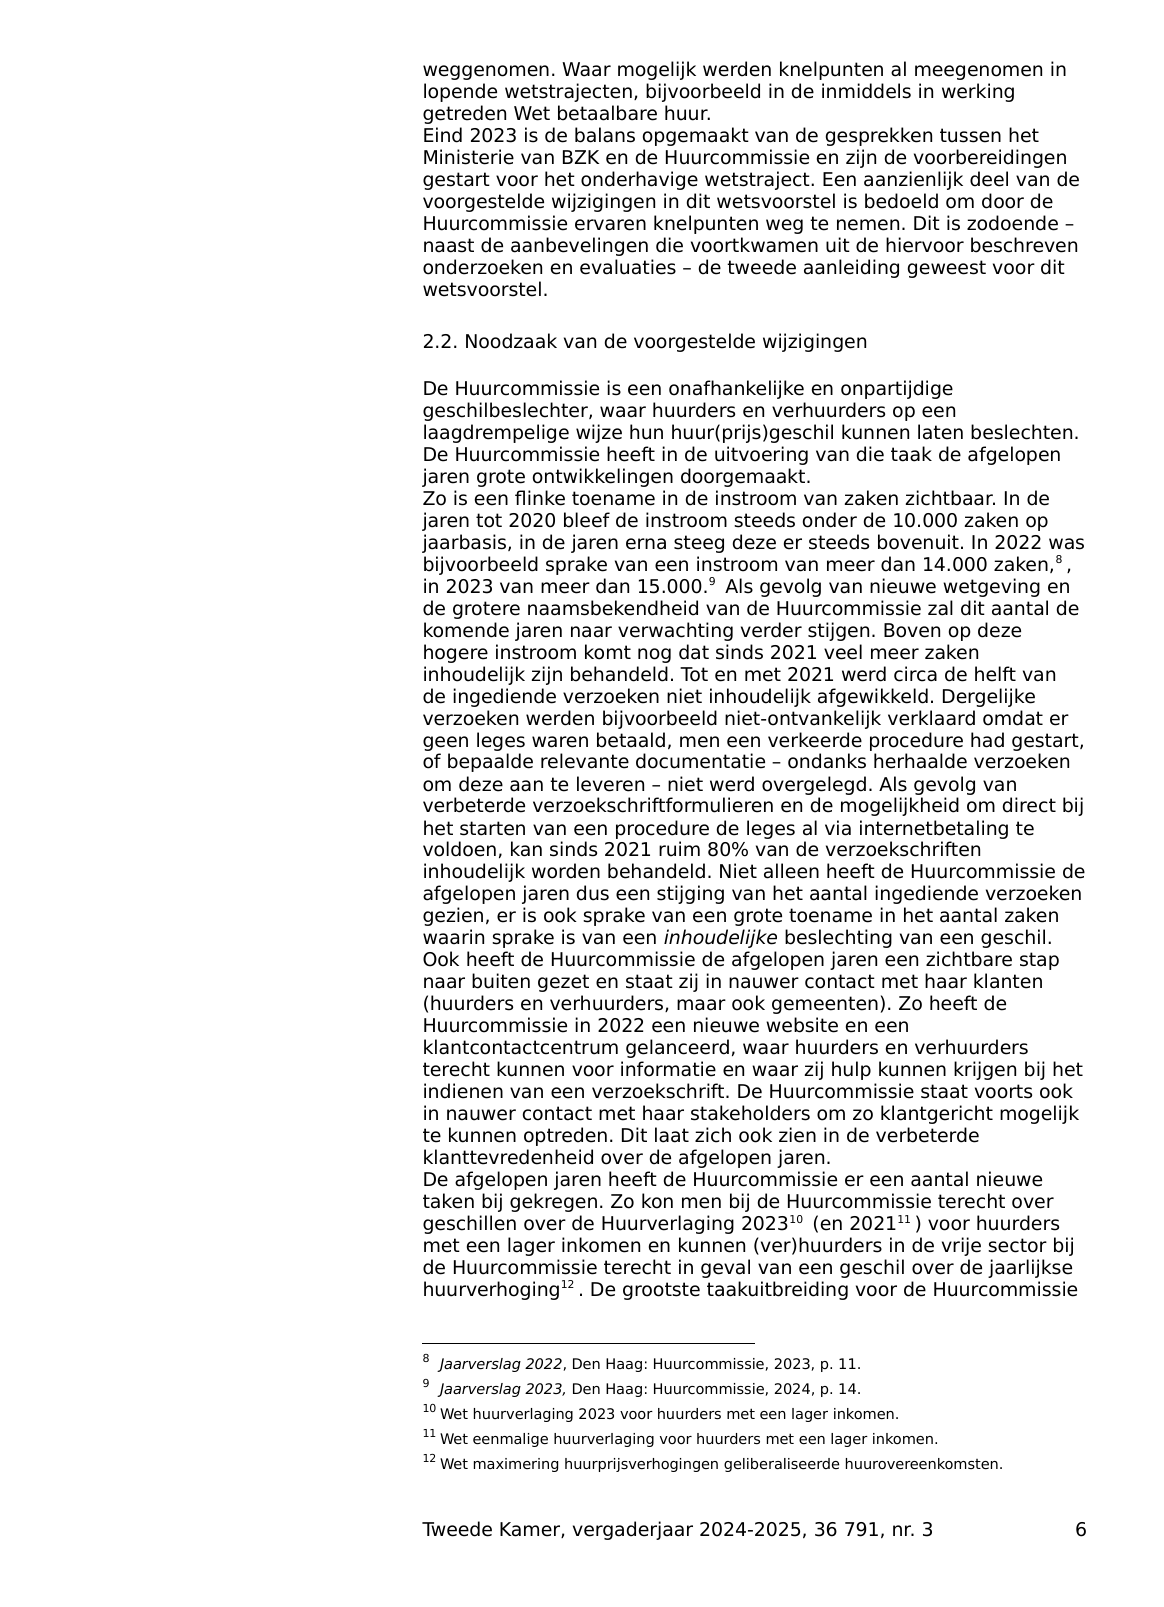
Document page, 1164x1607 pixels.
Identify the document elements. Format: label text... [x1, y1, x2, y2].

text Wet huurverlaging 2023 voor huurders met een lager inkomen. [422, 1402, 1087, 1424]
text Jaarverslag 2023, Den Haag: Huurcommissie, 2024, p. 14. [422, 1377, 1087, 1399]
subtitle 2.2. Noodzaak van de voorgestelde wijzigingen [422, 331, 1087, 353]
text Wet maximering huurprijsverhogingen geliberaliseerde huurovereenkomsten. [422, 1452, 1087, 1474]
text weggenomen. Waar mogelijk werden knelpunten al meegenomen in lopende wetstrajecten, bijvoorbeeld in de inmiddels in werking getreden Wet betaalbare huur. [422, 59, 1087, 125]
text Eind 2023 is de balans opgemaakt van de gesprekken tussen het Ministerie van BZK en de Huurcommissie en zijn de voorbereidingen gestart voor het onderhavige wetstraject. Een aanzienlijk deel van de voorgestelde wijzigingen in dit wetsvoorstel is bedoeld om door de Huurcommissie ervaren knelpunten weg te nemen. Dit is zodoende – naast de aanbevelingen die voortkwamen uit de hiervoor beschreven onderzoeken en evaluaties – de tweede aanleiding geweest voor dit wetsvoorstel. [422, 125, 1087, 301]
text Ook heeft de Huurcommissie de afgelopen jaren een zichtbare stap naar buiten gezet en staat zij in nauwer contact met haar klanten (huurders en verhuurders, maar ook gemeenten). Zo heeft de Huurcommissie in 2022 een nieuwe website en een klantcontactcentrum gelanceerd, waar huurders en verhuurders terecht kunnen voor informatie en waar zij hulp kunnen krijgen bij het indienen van een verzoekschrift. De Huurcommissie staat voorts ook in nauwer contact met haar stakeholders om zo klantgericht mogelijk te kunnen optreden. Dit laat zich ook zien in de verbeterde klanttevredenheid over de afgelopen jaren. [422, 949, 1087, 1169]
text Zo is een flinke toename in de instroom van zaken zichtbaar. In de jaren tot 2020 bleef de instroom steeds onder de 10.000 zaken op jaarbasis, in de jaren erna steeg deze er steeds bovenuit. In 2022 was bijvoorbeeld sprake van een instroom van meer dan 14.000 zaken,, in 2023 van meer dan 15.000. Als gevolg van nieuwe wetgeving en de grotere naamsbekendheid van de Huurcommissie zal dit aantal de komende jaren naar verwachting verder stijgen. Boven op deze hogere instroom komt nog dat sinds 2021 veel meer zaken inhoudelijk zijn behandeld. Tot en met 2021 werd circa de helft van de ingediende verzoeken niet inhoudelijk afgewikkeld. Dergelijke verzoeken werden bijvoorbeeld niet-ontvankelijk verklaard omdat er geen leges waren betaald, men een verkeerde procedure had gestart, of bepaalde relevante documentatie – ondanks herhaalde verzoeken om deze aan te leveren – niet werd overgelegd. Als gevolg van verbeterde verzoekschriftformulieren en de mogelijkheid om direct bij het starten van een procedure de leges al via internetbetaling te voldoen, kan sinds 2021 ruim 80% van de verzoekschriften inhoudelijk worden behandeld. Niet alleen heeft de Huurcommissie de afgelopen jaren dus een stijging van het aantal ingediende verzoeken gezien, er is ook sprake van een grote toename in het aantal zaken waarin sprake is van een inhoudelijke beslechting van een geschil. [422, 488, 1087, 949]
text De Huurcommissie is een onafhankelijke en onpartijdige geschilbeslechter, waar huurders en verhuurders op een laagdrempelige wijze hun huur(prijs)geschil kunnen laten beslechten. De Huurcommissie heeft in de uitvoering van die taak de afgelopen jaren grote ontwikkelingen doorgemaakt. [422, 378, 1087, 488]
text Wet eenmalige huurverlaging voor huurders met een lager inkomen. [422, 1427, 1087, 1449]
text De afgelopen jaren heeft de Huurcommissie er een aantal nieuwe taken bij gekregen. Zo kon men bij de Huurcommissie terecht over geschillen over de Huurverlaging 2023 (en 2021) voor huurders met een lager inkomen en kunnen (ver)huurders in de vrije sector bij de Huurcommissie terecht in geval van een geschil over de jaarlijkse huurverhoging. De grootste taakuitbreiding voor de Huurcommissie [422, 1169, 1087, 1301]
text Jaarverslag 2022, Den Haag: Huurcommissie, 2023, p. 11. [422, 1352, 1087, 1374]
